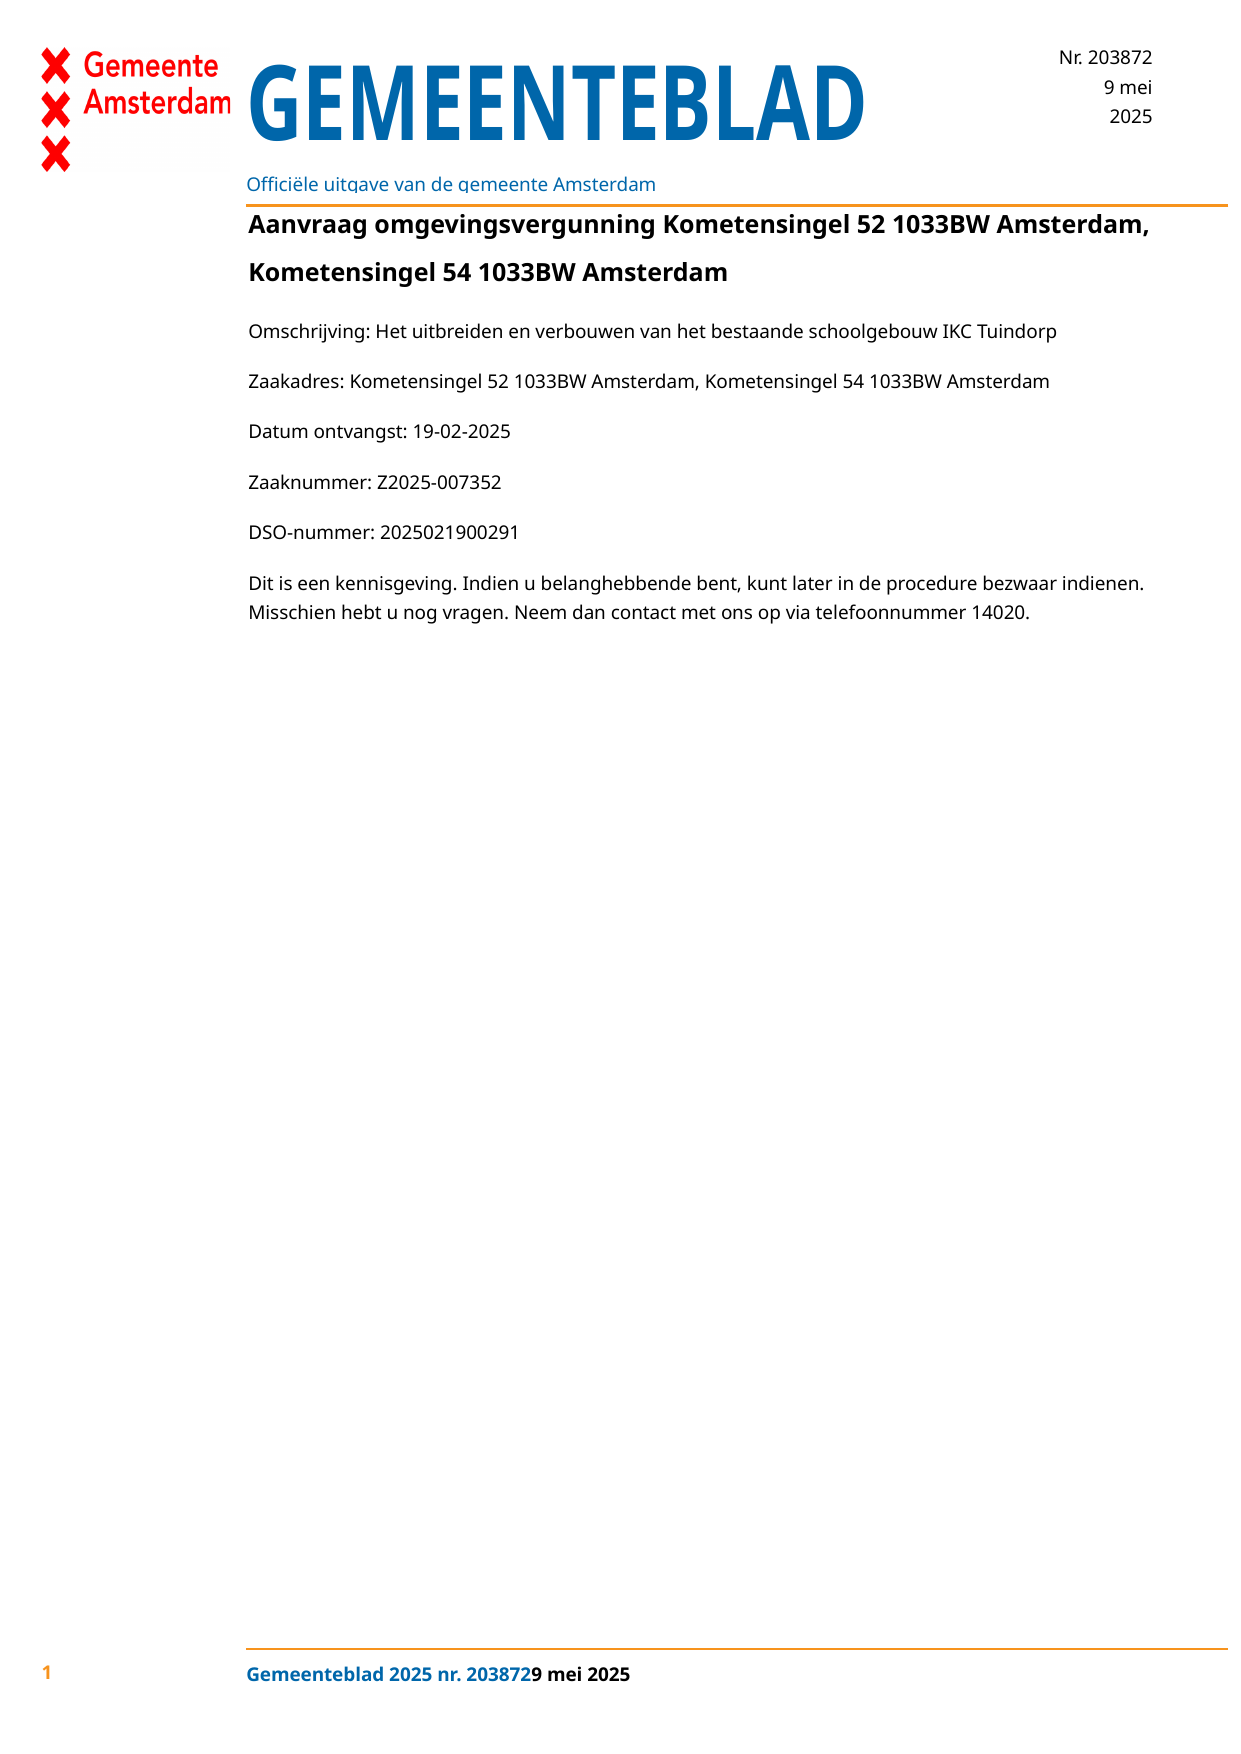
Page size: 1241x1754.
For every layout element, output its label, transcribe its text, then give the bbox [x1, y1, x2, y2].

text Zaaknummer: Z2025-007352 [248, 469, 1152, 495]
text Datum ontvangst: 19-02-2025 [248, 419, 1152, 444]
text Zaakadres: Kometensingel 52 1033BW Amsterdam, Kometensingel 54 1033BW Amsterdam [248, 368, 1152, 394]
picture [41, 47, 231, 172]
text Omschrijving: Het uitbreiden en verbouwen van het bestaande schoolgebouw IKC Tuindorp [248, 318, 1152, 344]
text DSO-nummer: 2025021900291 [248, 519, 1152, 545]
text Dit is een kennisgeving. Indien u belanghebbende bent, kunt later in de procedure bezwaar indienen. Misschien hebt u nog vragen. Neem dan contact met ons op via telefoonnummer 14020. [248, 570, 1152, 625]
text Aanvraag omgevingsvergunning Kometensingel 52 1033BW Amsterdam, Kometensingel 54 1033BW Amsterdam [248, 207, 1152, 288]
